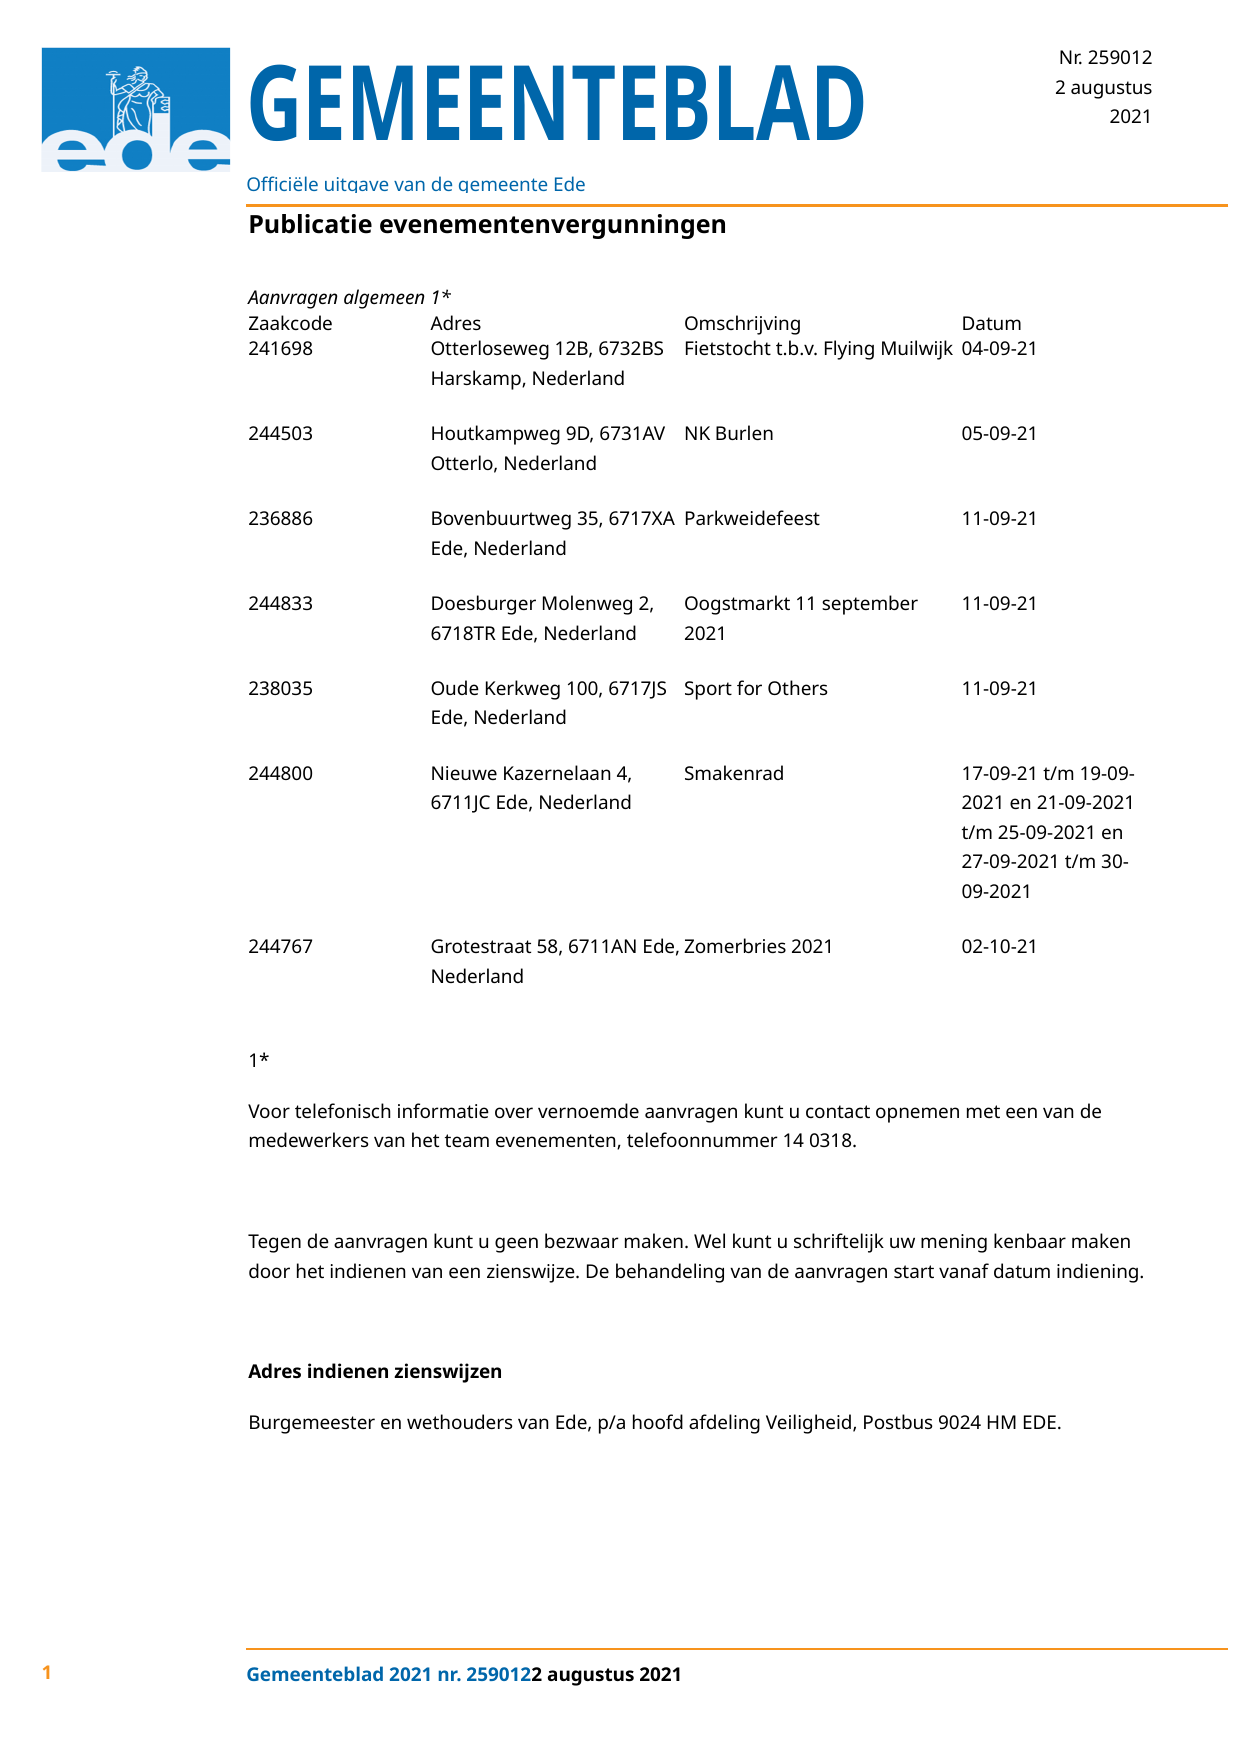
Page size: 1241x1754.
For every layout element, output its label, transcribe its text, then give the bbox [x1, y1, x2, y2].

table_cell Houtkampweg 9D, 6731AV Otterlo, Nederland [430, 420, 684, 505]
table_cell Smakenrad [684, 760, 961, 933]
table_cell Otterloseweg 12B, 6732BS Harskamp, Nederland [430, 335, 684, 420]
table_cell 244800 [248, 760, 430, 933]
table_cell NK Burlen [684, 420, 961, 505]
text Tegen de aanvragen kunt u geen bezwaar maken. Wel kunt u schriftelijk uw mening kenbaar maken door het indienen van een zienswijze. De behandeling van de aanvragen start vanaf datum indiening. [248, 1228, 1152, 1283]
table_cell Oude Kerkweg 100, 6717JS Ede, Nederland [430, 675, 684, 760]
table_cell 11-09-21 [961, 675, 1152, 760]
table_cell 236886 [248, 505, 430, 590]
table_header Adres [430, 310, 684, 335]
table_cell Sport for Others [684, 675, 961, 760]
table_cell Bovenbuurtweg 35, 6717XA Ede, Nederland [430, 505, 684, 590]
text Adres indienen zienswijzen [248, 1359, 1152, 1384]
table_cell Parkweidefeest [684, 505, 961, 590]
table_cell Doesburger Molenweg 2, 6718TR Ede, Nederland [430, 590, 684, 675]
table_cell Nieuwe Kazernelaan 4, 6711JC Ede, Nederland [430, 760, 684, 933]
table_cell Grotestraat 58, 6711AN Ede, Nederland [430, 934, 684, 1018]
table_cell [961, 1019, 1152, 1044]
text 1* [248, 1047, 1152, 1073]
table_cell 11-09-21 [961, 590, 1152, 675]
table_cell 238035 [248, 675, 430, 760]
table_header Datum [961, 310, 1152, 335]
table_cell [684, 1019, 961, 1044]
table_cell Oogstmarkt 11 september 2021 [684, 590, 961, 675]
picture [41, 47, 231, 172]
table_cell 05-09-21 [961, 420, 1152, 505]
table_cell [430, 1019, 684, 1044]
table_cell 241698 [248, 335, 430, 420]
table_cell 02-10-21 [961, 934, 1152, 1018]
text Publicatie evenementenvergunningen [248, 207, 1152, 241]
table_cell Zomerbries 2021 [684, 934, 961, 1018]
table_cell 244503 [248, 420, 430, 505]
text Burgemeester en wethouders van Ede, p/a hoofd afdeling Veiligheid, Postbus 9024 HM EDE. [248, 1409, 1152, 1435]
table_cell 244767 [248, 934, 430, 1018]
table_header Omschrijving [684, 310, 961, 335]
table_cell 17-09-21 t/m 19-09-2021 en 21-09-2021 t/m 25-09-2021 en 27-09-2021 t/m 30-09-2021 [961, 760, 1152, 933]
text Aanvragen algemeen 1* [248, 284, 1152, 309]
table_cell 04-09-21 [961, 335, 1152, 420]
table_cell 11-09-21 [961, 505, 1152, 590]
table_cell 244833 [248, 590, 430, 675]
table_header Zaakcode [248, 310, 430, 335]
text Voor telefonisch informatie over vernoemde aanvragen kunt u contact opnemen met een van de medewerkers van het team evenementen, telefoonnummer 14 0318. [248, 1098, 1152, 1153]
table_cell Fietstocht t.b.v. Flying Muilwijk [684, 335, 961, 420]
table_cell [248, 1019, 430, 1044]
